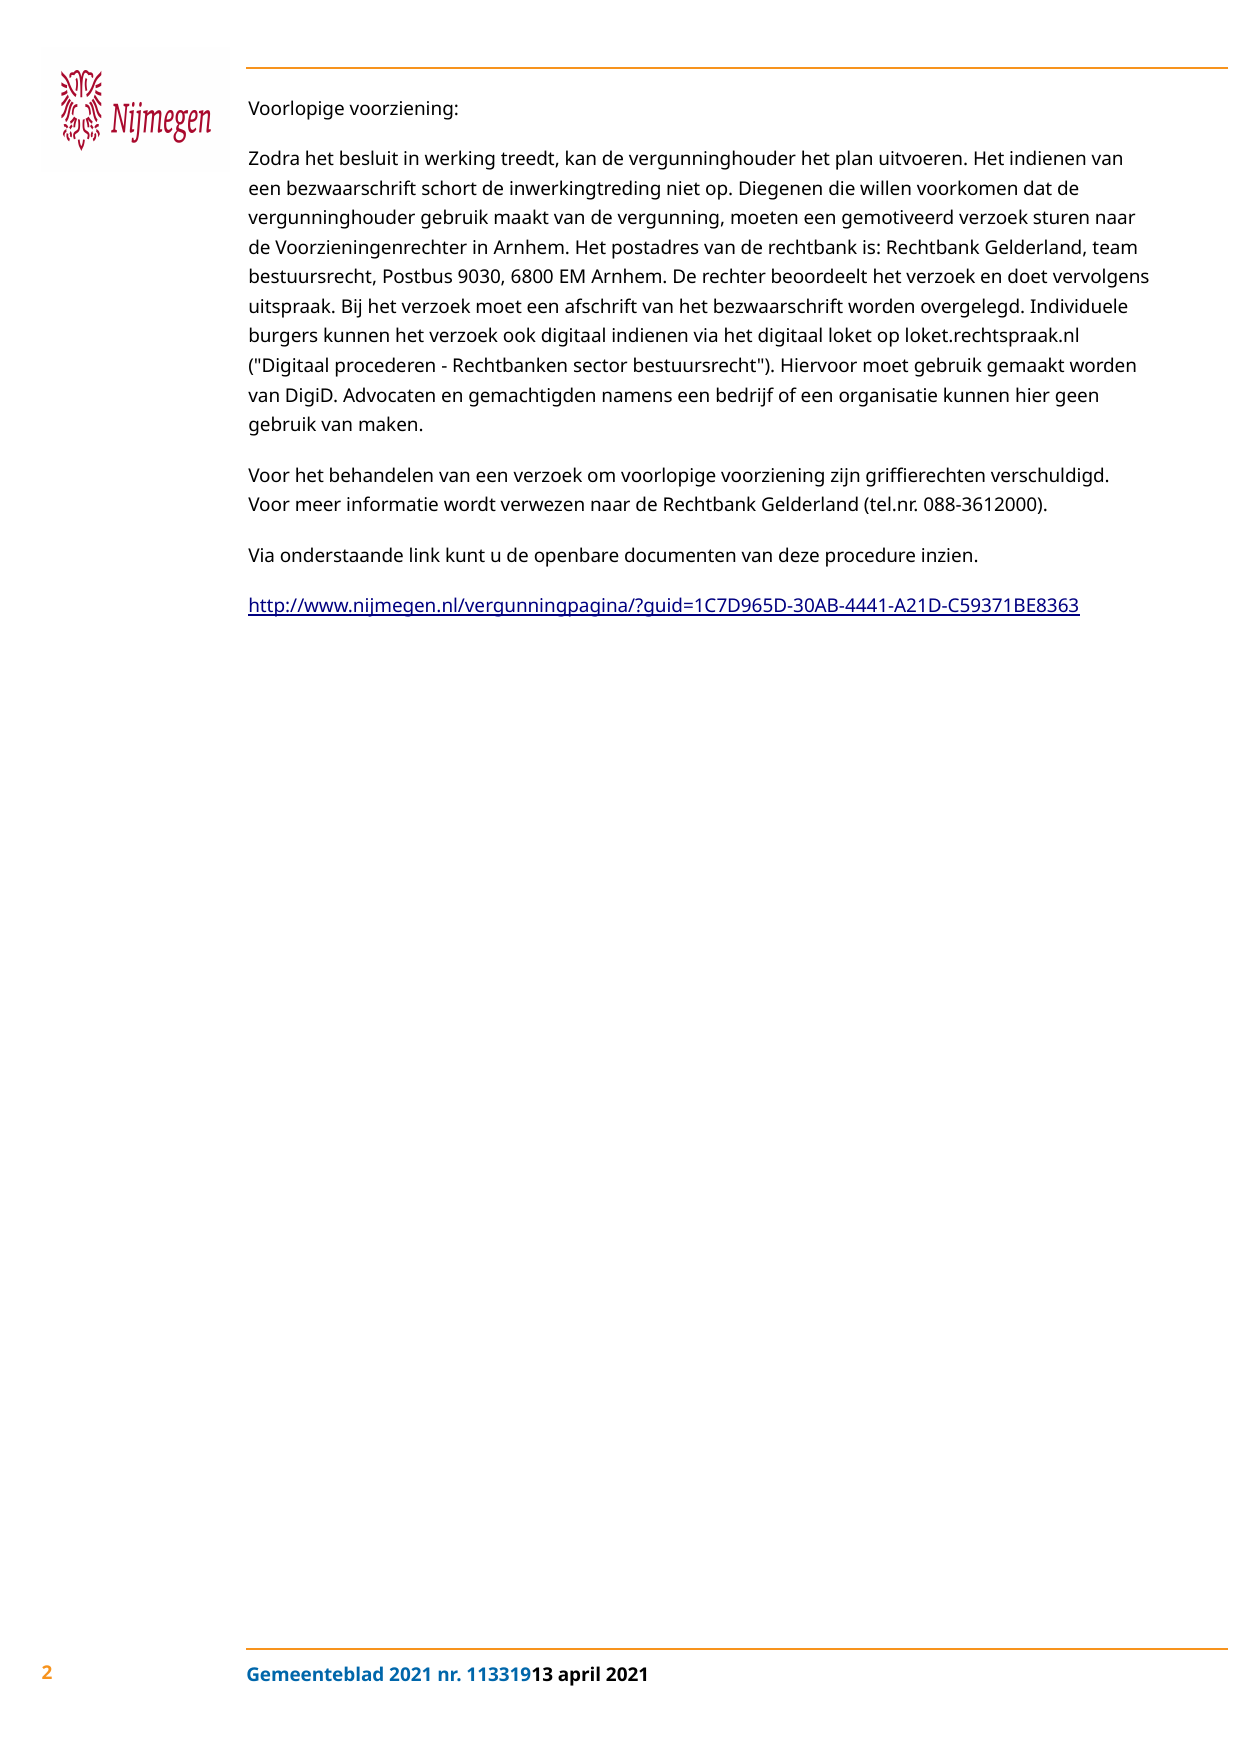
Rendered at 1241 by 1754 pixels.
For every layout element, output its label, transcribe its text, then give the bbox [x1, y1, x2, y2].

text http://www.nijmegen.nl/vergunningpagina/?guid=1C7D965D-30AB-4441-A21D-C59371BE8363 [248, 592, 1152, 618]
text Zodra het besluit in werking treedt, kan de vergunninghouder het plan uitvoeren. Het indienen van een bezwaarschrift schort de inwerkingtreding niet op. Diegenen die willen voorkomen dat de vergunninghouder gebruik maakt van de vergunning, moeten een gemotiveerd verzoek sturen naar de Voorzieningenrechter in Arnhem. Het postadres van de rechtbank is: Rechtbank Gelderland, team bestuursrecht, Postbus 9030, 6800 EM Arnhem. De rechter beoordeelt het verzoek en doet vervolgens uitspraak. Bij het verzoek moet een afschrift van het bezwaarschrift worden overgelegd. Individuele burgers kunnen het verzoek ook digitaal indienen via het digitaal loket op loket.rechtspraak.nl ("Digitaal procederen - Rechtbanken sector bestuursrecht"). Hiervoor moet gebruik gemaakt worden van DigiD. Advocaten en gemachtigden namens een bedrijf of een organisatie kunnen hier geen gebruik van maken. [248, 145, 1152, 437]
text Voor het behandelen van een verzoek om voorlopige voorziening zijn griffierechten verschuldigd. Voor meer informatie wordt verwezen naar de Rechtbank Gelderland (tel.nr. 088-3612000). [248, 462, 1152, 517]
picture [41, 47, 231, 172]
text Voorlopige voorziening: [248, 95, 1152, 121]
text Via onderstaande link kunt u de openbare documenten van deze procedure inzien. [248, 542, 1152, 568]
